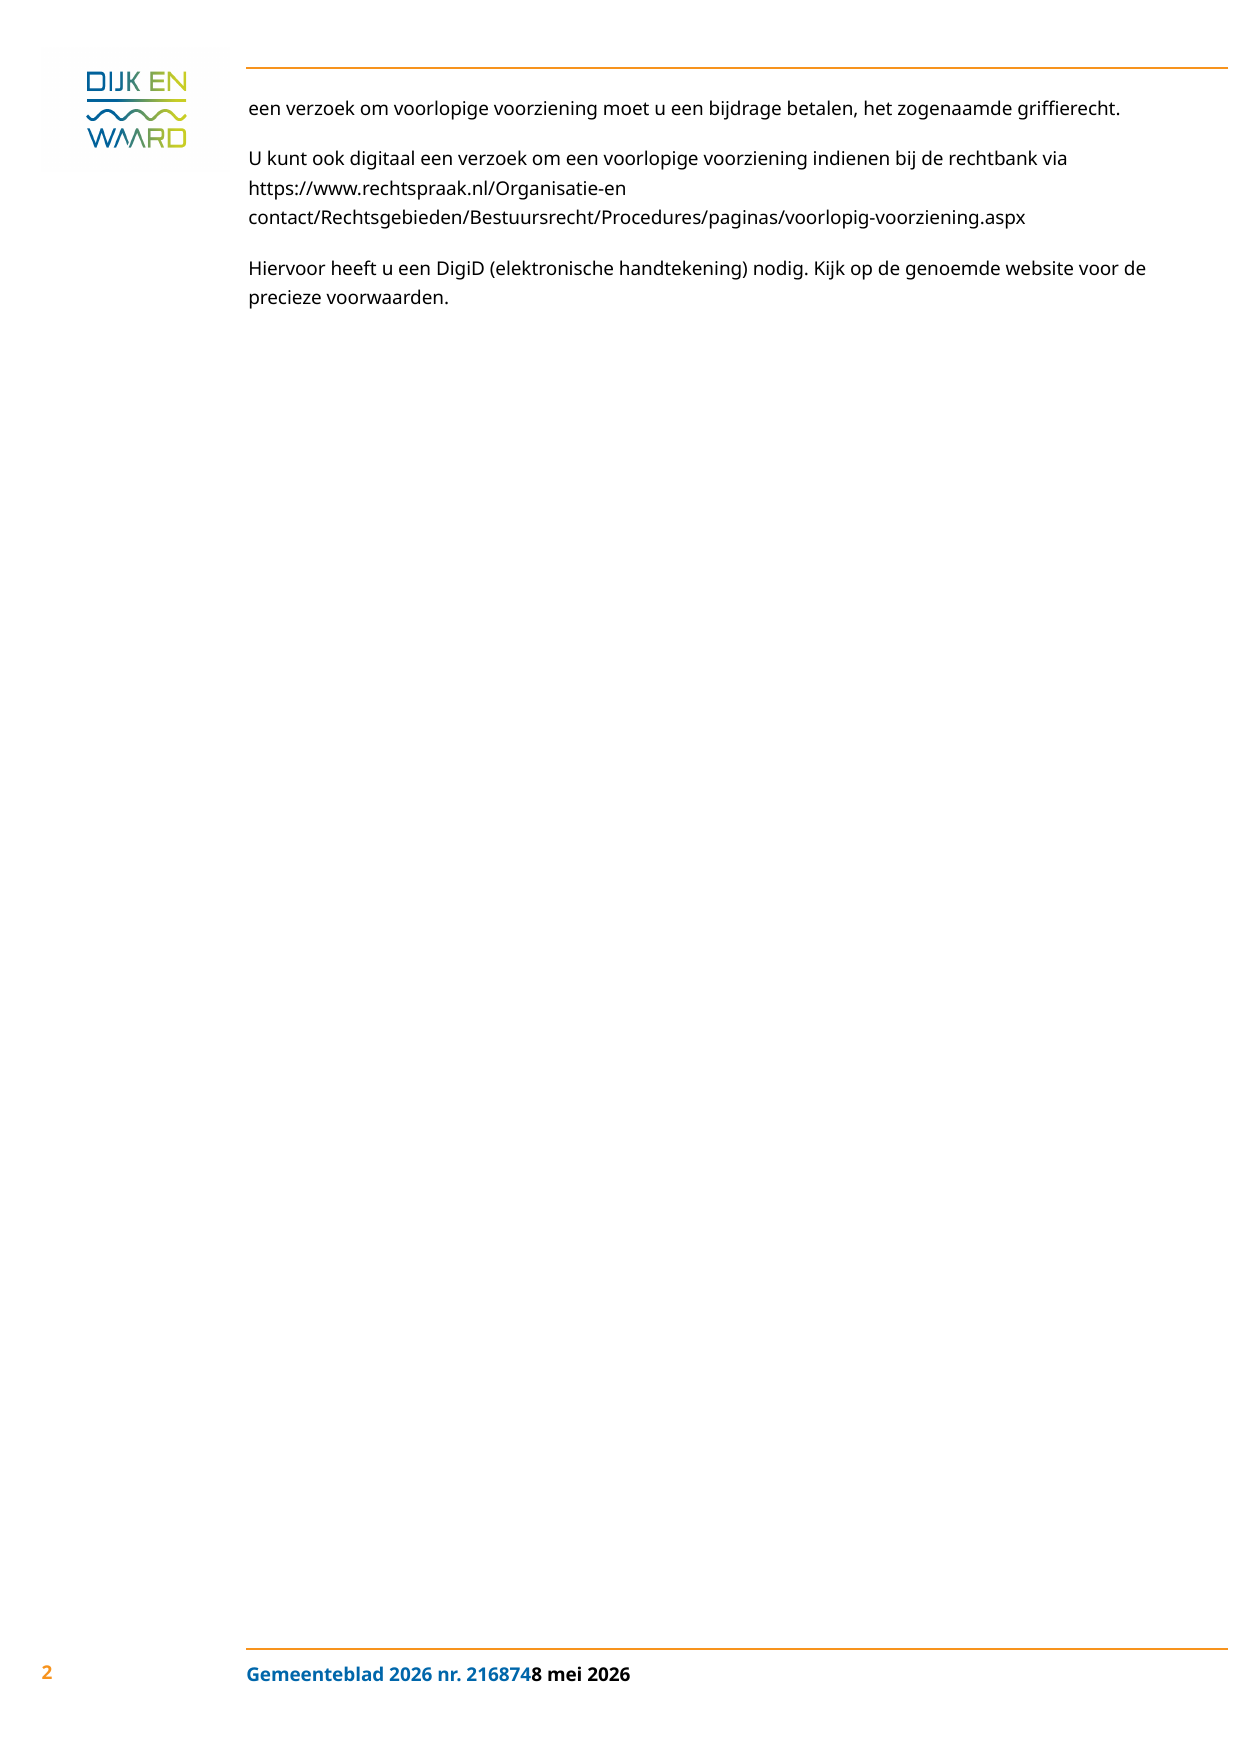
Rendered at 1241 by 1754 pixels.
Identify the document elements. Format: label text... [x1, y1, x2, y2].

text een verzoek om voorlopige voorziening moet u een bijdrage betalen, het zogenaamde griffierecht. [248, 95, 1152, 121]
text Hiervoor heeft u een DigiD (elektronische handtekening) nodig. Kijk op de genoemde website voor de precieze voorwaarden. [248, 255, 1152, 310]
picture [41, 47, 231, 172]
text U kunt ook digitaal een verzoek om een voorlopige voorziening indienen bij de rechtbank via https://www.rechtspraak.nl/Organisatie-en contact/Rechtsgebieden/Bestuursrecht/Procedures/paginas/voorlopig-voorziening.aspx [248, 145, 1152, 230]
